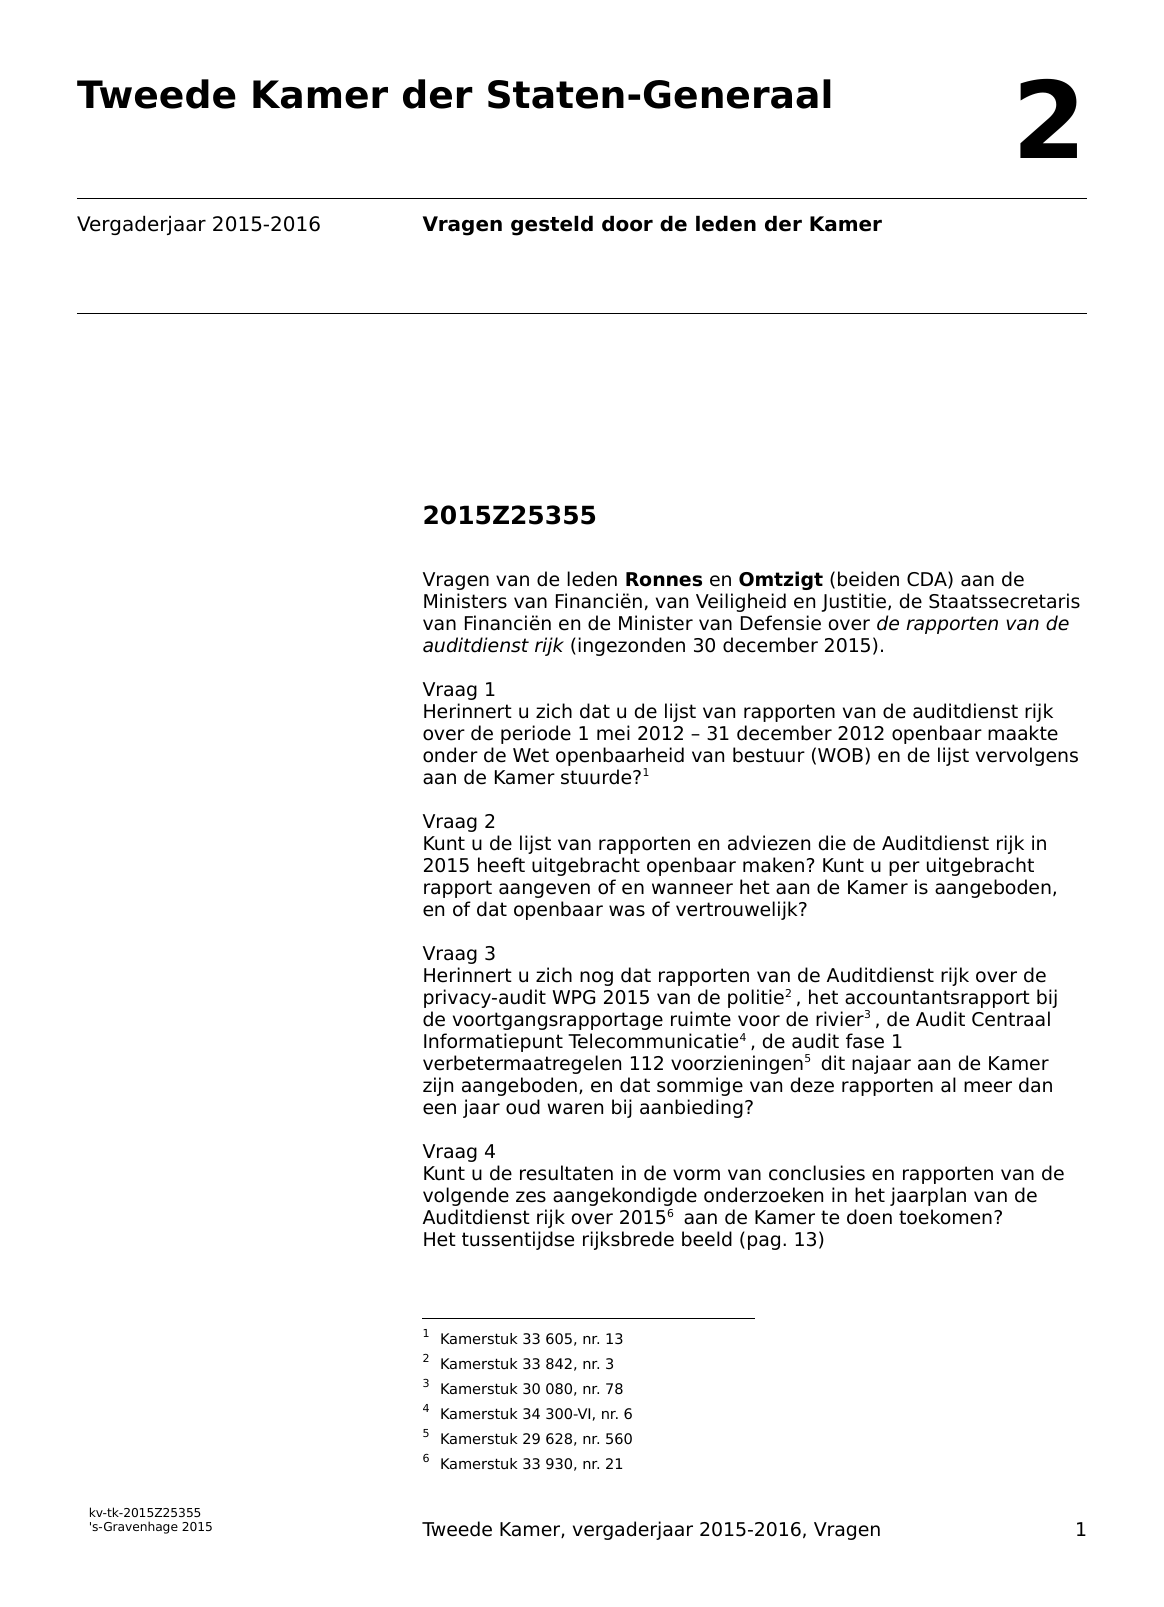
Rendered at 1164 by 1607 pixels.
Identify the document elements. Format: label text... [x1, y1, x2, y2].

text Vragen van de leden Ronnes en Omtzigt (beiden CDA) aan de Ministers van Financiën, van Veiligheid en Justitie, de Staatssecretaris van Financiën en de Minister van Defensie over de rapporten van de auditdienst rijk (ingezonden 30 december 2015). [422, 569, 1087, 657]
text Kunt u de lijst van rapporten en adviezen die de Auditdienst rijk in 2015 heeft uitgebracht openbaar maken? Kunt u per uitgebracht rapport aangeven of en wanneer het aan de Kamer is aangeboden, en of dat openbaar was of vertrouwelijk? [422, 833, 1087, 921]
text kv-tk-2015Z25355 [88, 1506, 323, 1520]
text Kamerstuk 30 080, nr. 78 [422, 1377, 1087, 1399]
text 2015Z25355 [422, 501, 1087, 531]
text 's-Gravenhage 2015 [88, 1520, 323, 1534]
text Kamerstuk 33 842, nr. 3 [422, 1352, 1087, 1374]
table_header Tweede Kamer der Staten-Generaal [77, 59, 886, 198]
text Het tussentijdse rijksbrede beeld (pag. 13) [422, 1229, 1087, 1251]
text Vraag 4 [422, 1141, 1087, 1163]
text Kamerstuk 33 605, nr. 13 [422, 1327, 1087, 1349]
text Kunt u de resultaten in de vorm van conclusies en rapporten van de volgende zes aangekondigde onderzoeken in het jaarplan van de Auditdienst rijk over 2015 aan de Kamer te doen toekomen? [422, 1163, 1087, 1229]
text Herinnert u zich nog dat rapporten van de Auditdienst rijk over de privacy-audit WPG 2015 van de politie, het accountantsrapport bij de voortgangsrapportage ruimte voor de rivier, de Audit Centraal Informatiepunt Telecommunicatie, de audit fase 1 verbetermaatregelen 112 voorzieningen dit najaar aan de Kamer zijn aangeboden, en dat sommige van deze rapporten al meer dan een jaar oud waren bij aanbieding? [422, 965, 1087, 1119]
table_cell Vragen gesteld door de leden der Kamer [422, 199, 1087, 313]
text Vraag 1 [422, 679, 1087, 701]
text Kamerstuk 33 930, nr. 21 [422, 1452, 1087, 1474]
text Vraag 3 [422, 943, 1087, 965]
table_header 2 [886, 59, 1087, 198]
text Kamerstuk 34 300-VI, nr. 6 [422, 1402, 1087, 1424]
text Vraag 2 [422, 811, 1087, 833]
text Kamerstuk 29 628, nr. 560 [422, 1427, 1087, 1449]
table_cell Vergaderjaar 2015-2016 [77, 199, 422, 313]
text Herinnert u zich dat u de lijst van rapporten van de auditdienst rijk over de periode 1 mei 2012 – 31 december 2012 openbaar maakte onder de Wet openbaarheid van bestuur (WOB) en de lijst vervolgens aan de Kamer stuurde? [422, 701, 1087, 789]
